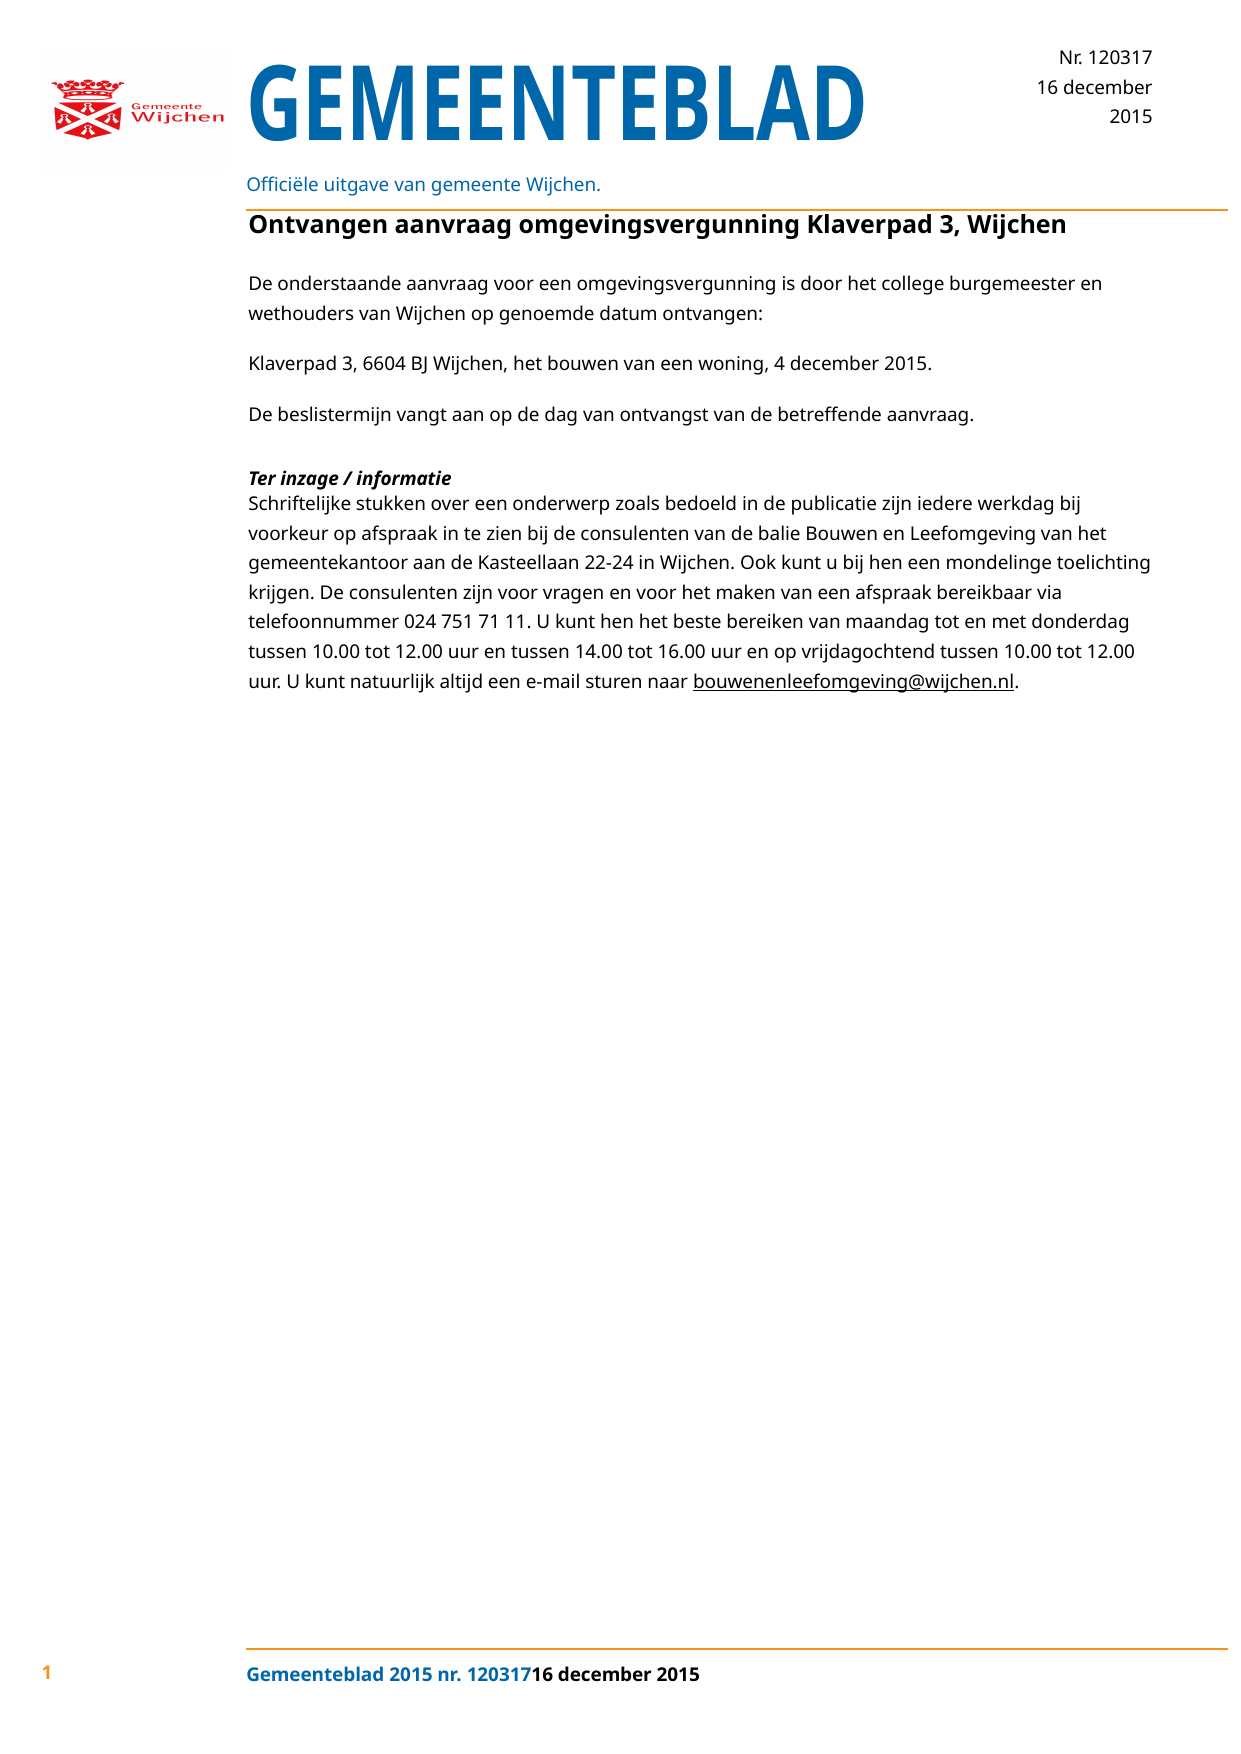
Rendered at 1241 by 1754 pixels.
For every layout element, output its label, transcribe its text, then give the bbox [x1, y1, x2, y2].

text Schriftelijke stukken over een onderwerp zoals bedoeld in de publicatie zijn iedere werkdag bij voorkeur op afspraak in te zien bij de consulenten van de balie Bouwen en Leefomgeving van het gemeentekantoor aan de Kasteellaan 22-24 in Wijchen. Ook kunt u bij hen een mondelinge toelichting krijgen. De consulenten zijn voor vragen en voor het maken van een afspraak bereikbaar via telefoonnummer 024 751 71 11. U kunt hen het beste bereiken van maandag tot en met donderdag tussen 10.00 tot 12.00 uur en tussen 14.00 tot 16.00 uur en op vrijdagochtend tussen 10.00 tot 12.00 uur. U kunt natuurlijk altijd een e-mail sturen naar bouwenenleefomgeving@wijchen.nl. [248, 490, 1152, 694]
text Ontvangen aanvraag omgevingsvergunning Klaverpad 3, Wijchen [248, 211, 1152, 241]
text Ter inzage / informatie [248, 465, 1152, 490]
text De onderstaande aanvraag voor een omgevingsvergunning is door het college burgemeester en wethouders van Wijchen op genoemde datum ontvangen: [248, 270, 1152, 326]
text Klaverpad 3, 6604 BJ Wijchen, het bouwen van een woning, 4 december 2015. [248, 350, 1152, 376]
picture [41, 47, 231, 172]
text De beslistermijn vangt aan op de dag van ontvangst van de betreffende aanvraag. [248, 401, 1152, 426]
